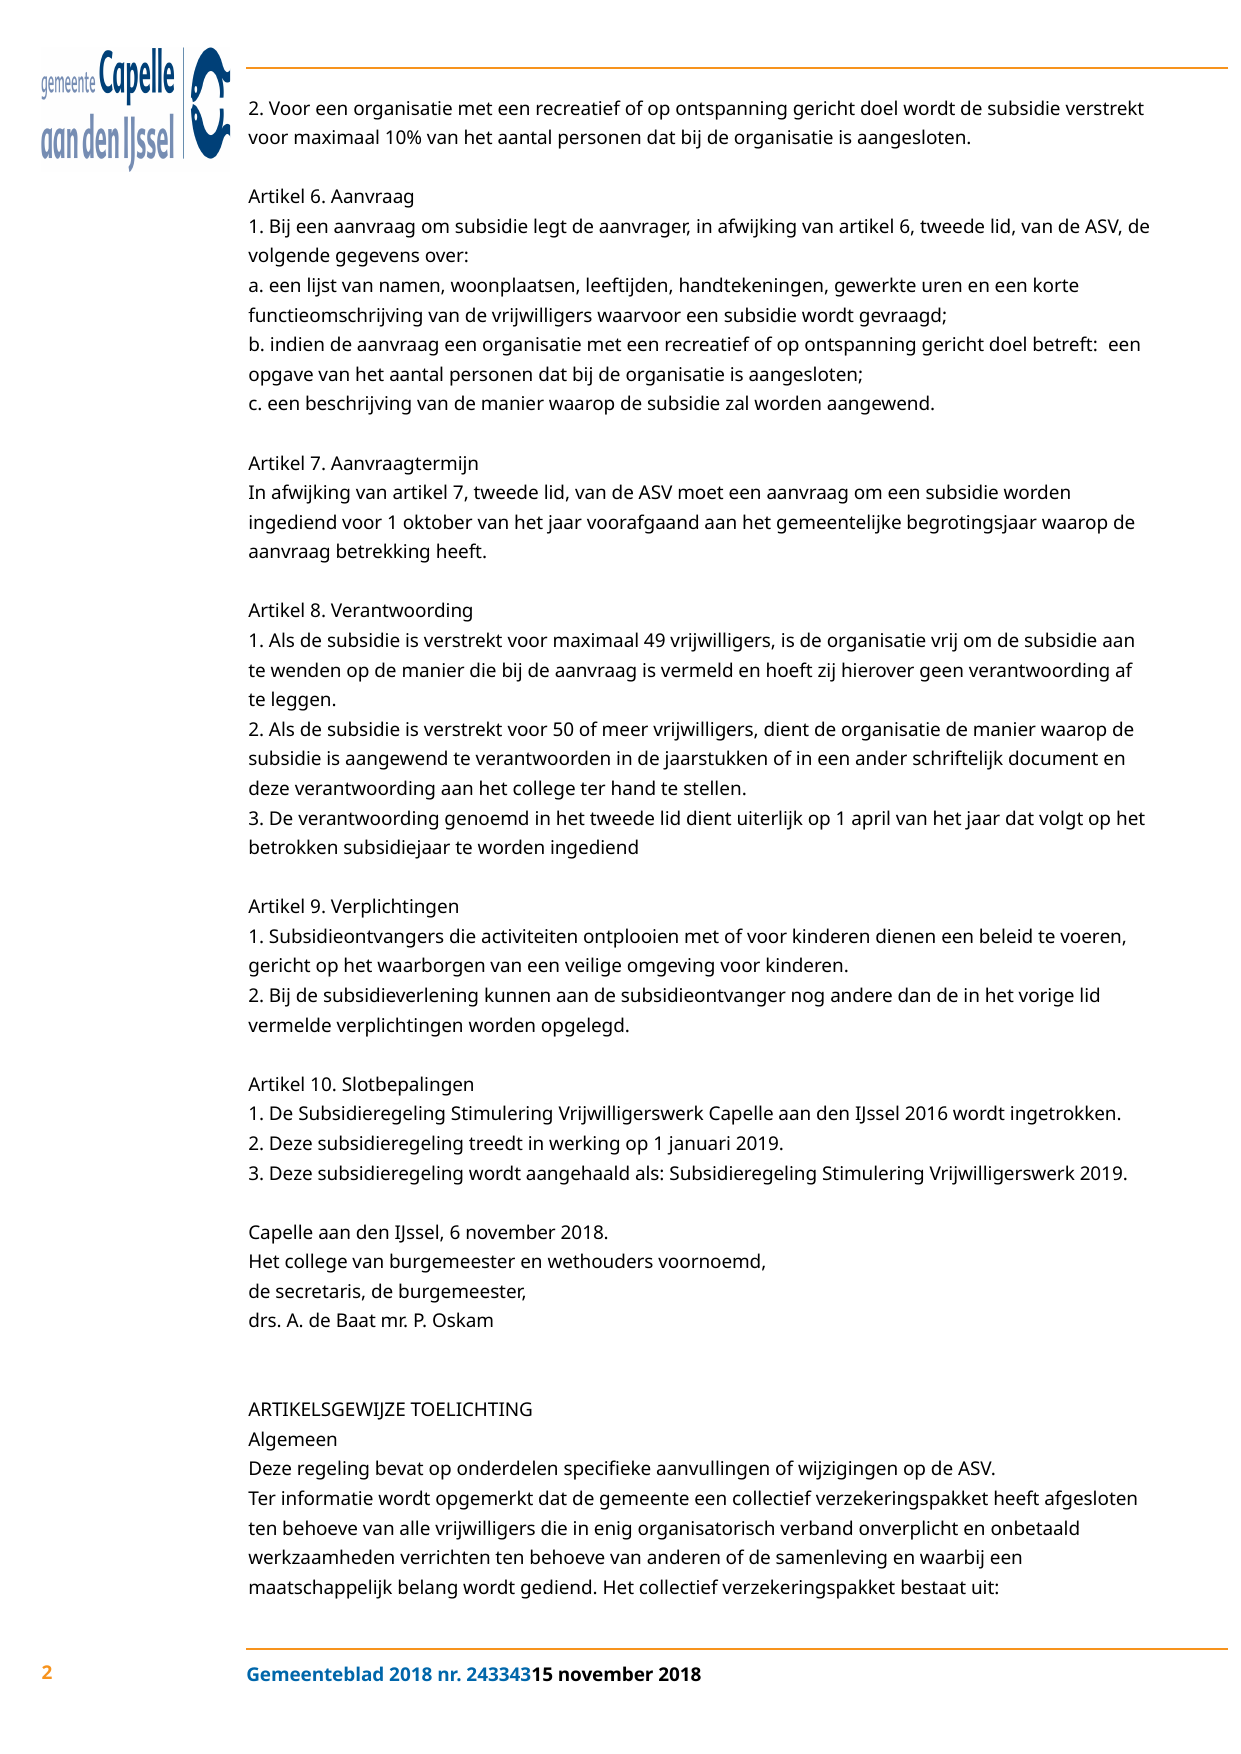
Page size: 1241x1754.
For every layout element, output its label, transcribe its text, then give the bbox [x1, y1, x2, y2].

text 2. Als de subsidie is verstrekt voor 50 of meer vrijwilligers, dient de organisatie de manier waarop de subsidie is aangewend te verantwoorden in de jaarstukken of in een ander schriftelijk document en deze verantwoording aan het college ter hand te stellen. [248, 716, 1152, 801]
text a. een lijst van namen, woonplaatsen, leeftijden, handtekeningen, gewerkte uren en een korte functieomschrijving van de vrijwilligers waarvoor een subsidie wordt gevraagd; [248, 272, 1152, 328]
text Artikel 9. Verplichtingen [248, 893, 1152, 919]
text Artikel 6. Aanvraag [248, 183, 1152, 209]
text Het college van burgemeester en wethouders voornoemd, [248, 1248, 1152, 1274]
text Artikel 7. Aanvraagtermijn [248, 450, 1152, 476]
text In afwijking van artikel 7, tweede lid, van de ASV moet een aanvraag om een subsidie worden ingediend voor 1 oktober van het jaar voorafgaand aan het gemeentelijke begrotingsjaar waarop de aanvraag betrekking heeft. [248, 479, 1152, 564]
text drs. A. de Baat mr. P. Oskam [248, 1308, 1152, 1333]
text 1. Als de subsidie is verstrekt voor maximaal 49 vrijwilligers, is de organisatie vrij om de subsidie aan te wenden op de manier die bij de aanvraag is vermeld en hoeft zij hierover geen verantwoording af te leggen. [248, 627, 1152, 712]
text 2. Voor een organisatie met een recreatief of op ontspanning gericht doel wordt de subsidie verstrekt voor maximaal 10% van het aantal personen dat bij de organisatie is aangesloten. [248, 95, 1152, 150]
text 1. Bij een aanvraag om subsidie legt de aanvrager, in afwijking van artikel 6, tweede lid, van de ASV, de volgende gegevens over: [248, 213, 1152, 268]
text 2. Deze subsidieregeling treedt in werking op 1 januari 2019. [248, 1130, 1152, 1156]
text 1. Subsidieontvangers die activiteiten ontplooien met of voor kinderen dienen een beleid te voeren, gericht op het waarborgen van een veilige omgeving voor kinderen. [248, 923, 1152, 978]
text Artikel 10. Slotbepalingen [248, 1071, 1152, 1097]
text c. een beschrijving van de manier waarop de subsidie zal worden aangewend. [248, 391, 1152, 416]
text 2. Bij de subsidieverlening kunnen aan de subsidieontvanger nog andere dan de in het vorige lid vermelde verplichtingen worden opgelegd. [248, 982, 1152, 1038]
text ARTIKELSGEWIJZE TOELICHTING [248, 1396, 1152, 1422]
picture [41, 47, 231, 172]
text Ter informatie wordt opgemerkt dat de gemeente een collectief verzekeringspakket heeft afgesloten ten behoeve van alle vrijwilligers die in enig organisatorisch verband onverplicht en onbetaald werkzaamheden verrichten ten behoeve van anderen of de samenleving en waarbij een maatschappelijk belang wordt gediend. Het collectief verzekeringspakket bestaat uit: [248, 1485, 1152, 1600]
text 3. Deze subsidieregeling wordt aangehaald als: Subsidieregeling Stimulering Vrijwilligerswerk 2019. [248, 1160, 1152, 1186]
text Deze regeling bevat op onderdelen specifieke aanvullingen of wijzigingen op de ASV. [248, 1456, 1152, 1481]
text de secretaris, de burgemeester, [248, 1278, 1152, 1304]
text b. indien de aanvraag een organisatie met een recreatief of op ontspanning gericht doel betreft: een opgave van het aantal personen dat bij de organisatie is aangesloten; [248, 331, 1152, 387]
text 1. De Subsidieregeling Stimulering Vrijwilligerswerk Capelle aan den IJssel 2016 wordt ingetrokken. [248, 1101, 1152, 1126]
text Algemeen [248, 1426, 1152, 1452]
text Capelle aan den IJssel, 6 november 2018. [248, 1219, 1152, 1245]
text Artikel 8. Verantwoording [248, 598, 1152, 623]
text 3. De verantwoording genoemd in het tweede lid dient uiterlijk op 1 april van het jaar dat volgt op het betrokken subsidiejaar te worden ingediend [248, 805, 1152, 860]
